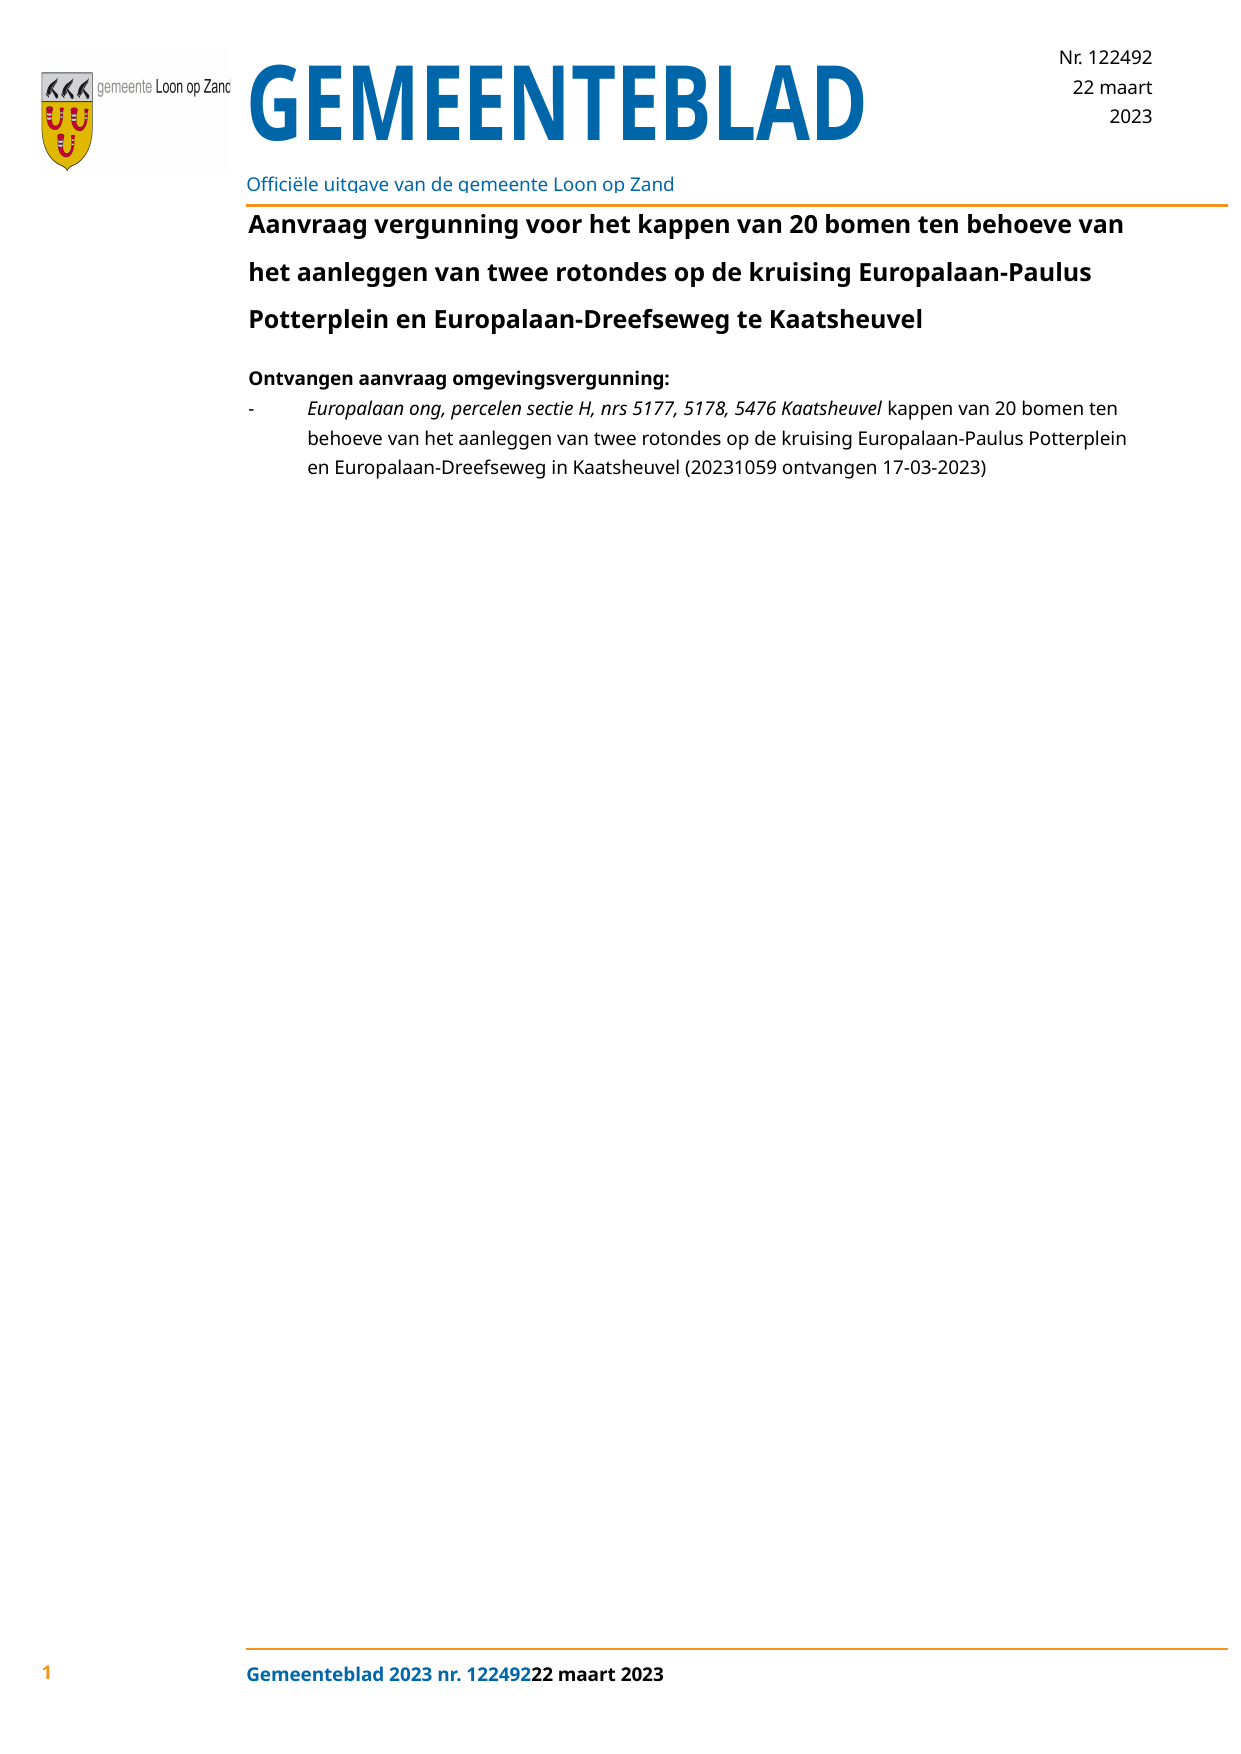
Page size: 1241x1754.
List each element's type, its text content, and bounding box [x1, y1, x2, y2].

text Ontvangen aanvraag omgevingsvergunning: [248, 366, 1152, 391]
text Aanvraag vergunning voor het kappen van 20 bomen ten behoeve van het aanleggen van twee rotondes op de kruising Europalaan-Paulus Potterplein en Europalaan-Dreefseweg te Kaatsheuvel [248, 207, 1152, 336]
list Europalaan ong, percelen sectie H, nrs 5177, 5178, 5476 Kaatsheuvel kappen van 20 bomen ten behoeve van het aanleggen van twee rotondes op de kruising Europalaan-Paulus Potterplein en Europalaan-Dreefseweg in Kaatsheuvel (20231059 ontvangen 17-03-2023) [248, 395, 1152, 480]
picture [41, 47, 231, 172]
